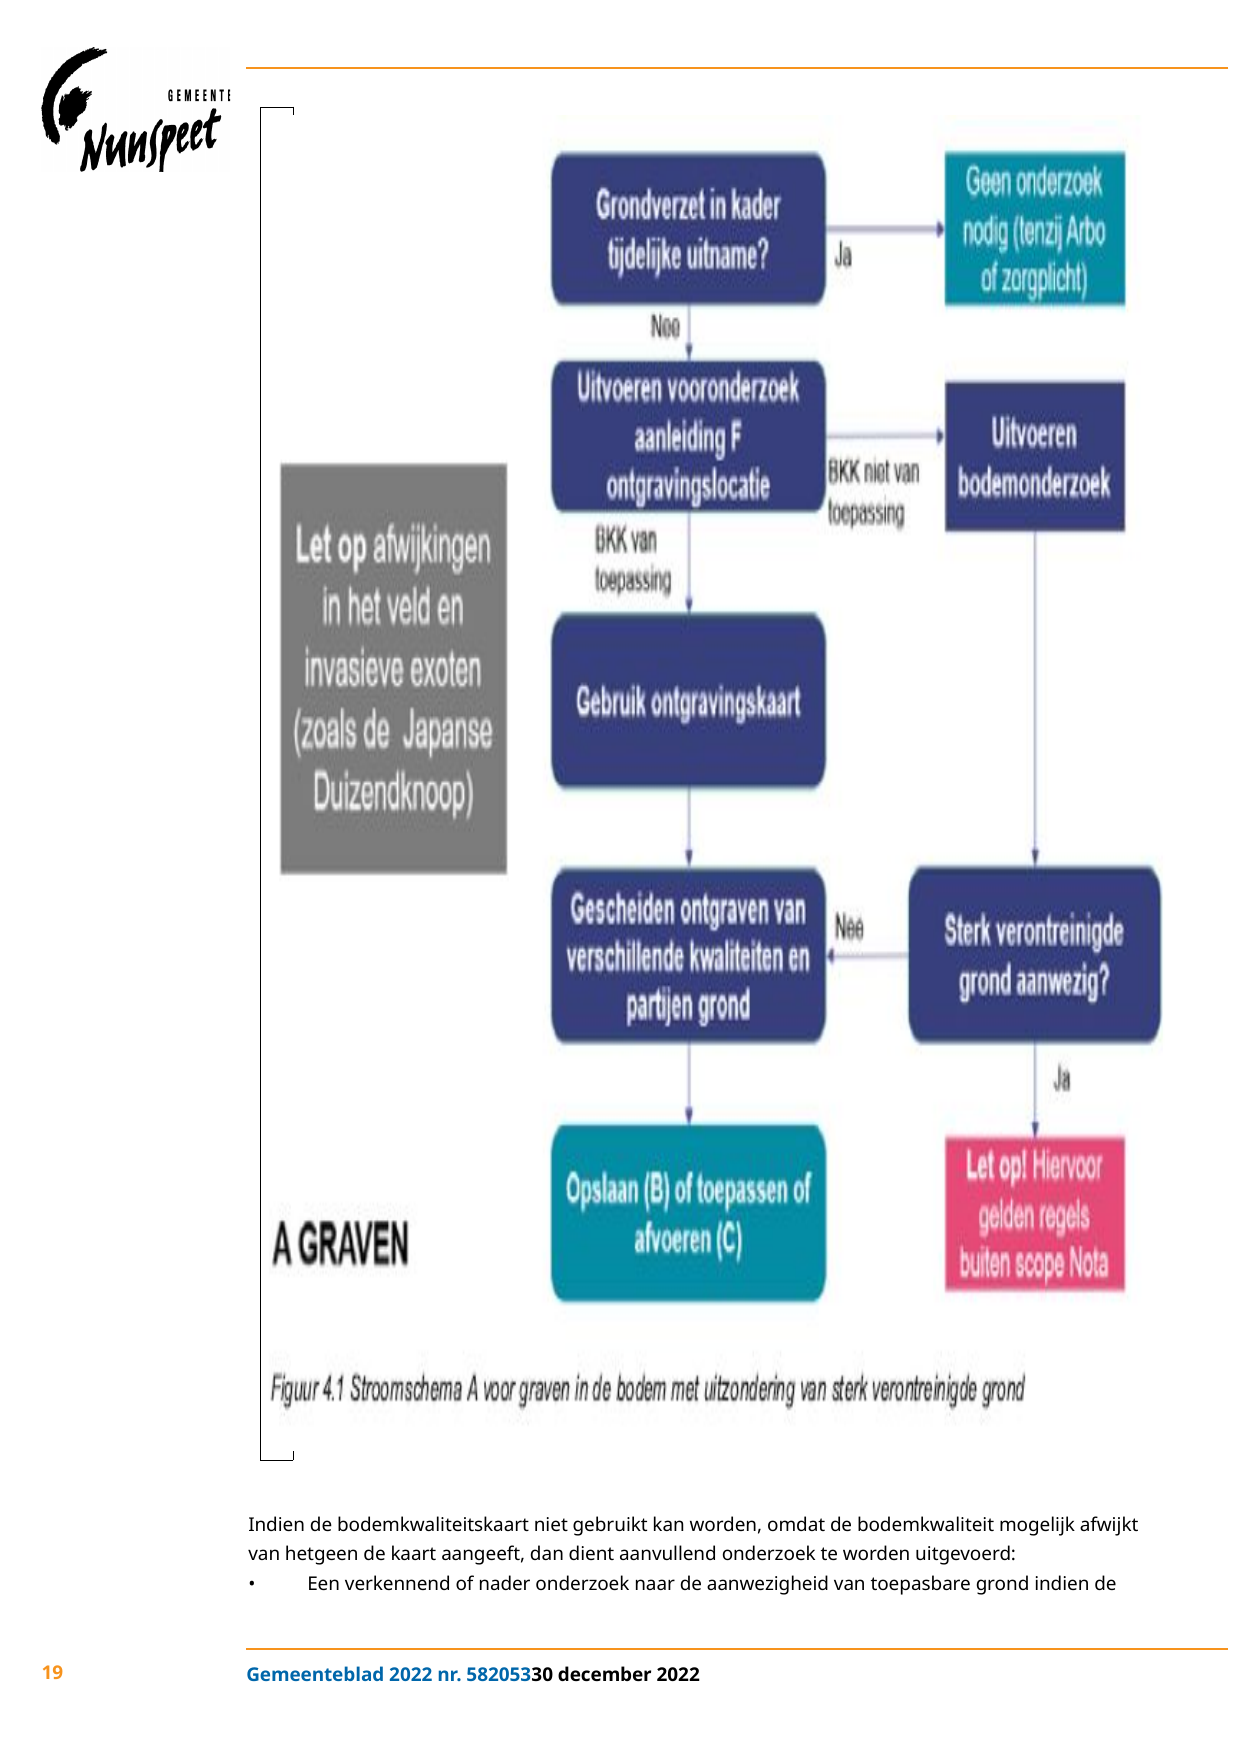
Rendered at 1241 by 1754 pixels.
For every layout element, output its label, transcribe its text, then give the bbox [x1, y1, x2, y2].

list Een verkennend of nader onderzoek naar de aanwezigheid van toepasbare grond indien de [248, 1570, 1152, 1596]
picture [41, 47, 231, 172]
text Indien de bodemkwaliteitskaart niet gebruikt kan worden, omdat de bodemkwaliteit mogelijk afwijkt van hetgeen de kaart aangeeft, dan dient aanvullend onderzoek te worden uitgevoerd: [248, 1511, 1152, 1566]
picture [268, 115, 1173, 1451]
